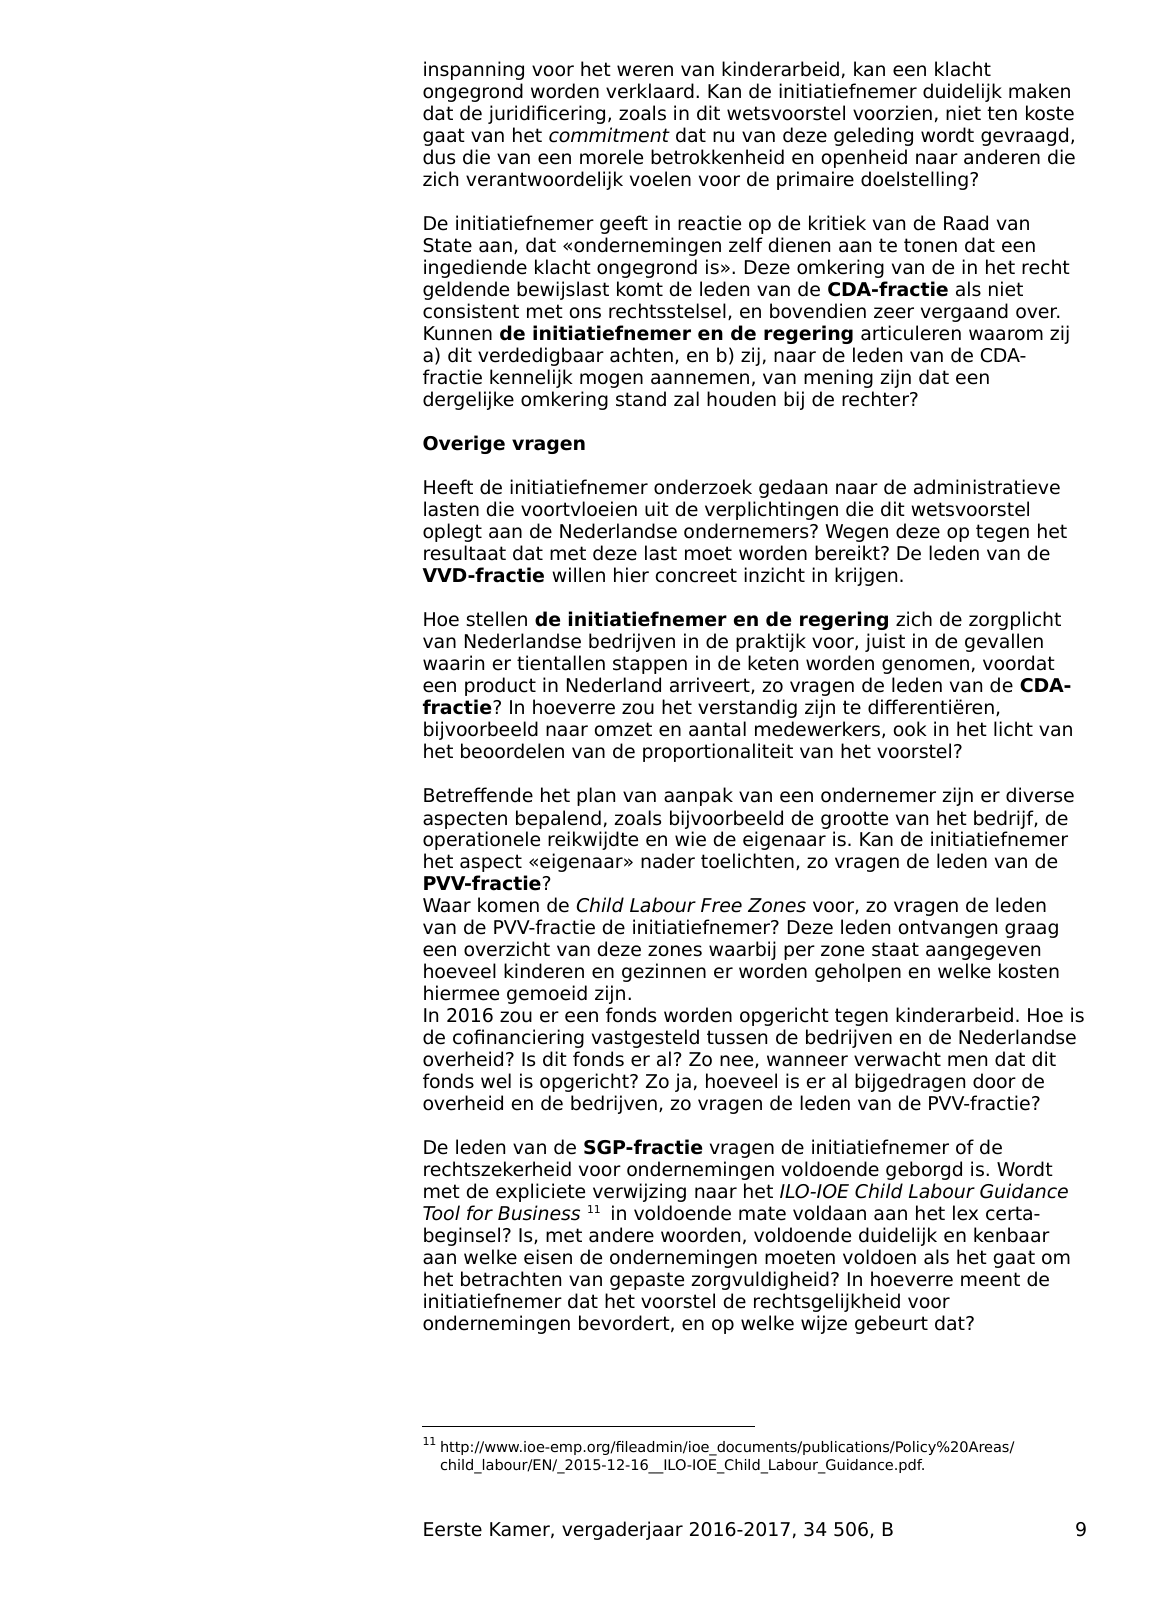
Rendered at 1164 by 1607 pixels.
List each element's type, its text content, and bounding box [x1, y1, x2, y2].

text Betreffende het plan van aanpak van een ondernemer zijn er diverse aspecten bepalend, zoals bijvoorbeeld de grootte van het bedrijf, de operationele reikwijdte en wie de eigenaar is. Kan de initiatiefnemer het aspect «eigenaar» nader toelichten, zo vragen de leden van de PVV-fractie? [422, 785, 1087, 895]
text De leden van de SGP-fractie vragen de initiatiefnemer of de rechtszekerheid voor ondernemingen voldoende geborgd is. Wordt met de expliciete verwijzing naar het ILO-IOE Child Labour Guidance Tool for Business in voldoende mate voldaan aan het lex certa-beginsel? Is, met andere woorden, voldoende duidelijk en kenbaar aan welke eisen de ondernemingen moeten voldoen als het gaat om het betrachten van gepaste zorgvuldigheid? In hoeverre meent de initiatiefnemer dat het voorstel de rechtsgelijkheid voor ondernemingen bevordert, en op welke wijze gebeurt dat? [422, 1137, 1087, 1335]
text In 2016 zou er een fonds worden opgericht tegen kinderarbeid. Hoe is de cofinanciering vastgesteld tussen de bedrijven en de Nederlandse overheid? Is dit fonds er al? Zo nee, wanneer verwacht men dat dit fonds wel is opgericht? Zo ja, hoeveel is er al bijgedragen door de overheid en de bedrijven, zo vragen de leden van de PVV-fractie? [422, 1005, 1087, 1115]
text De initiatiefnemer geeft in reactie op de kritiek van de Raad van State aan, dat «ondernemingen zelf dienen aan te tonen dat een ingediende klacht ongegrond is». Deze omkering van de in het recht geldende bewijslast komt de leden van de CDA-fractie als niet consistent met ons rechtsstelsel, en bovendien zeer vergaand over. Kunnen de initiatiefnemer en de regering articuleren waarom zij a) dit verdedigbaar achten, en b) zij, naar de leden van de CDA-fractie kennelijk mogen aannemen, van mening zijn dat een dergelijke omkering stand zal houden bij de rechter? [422, 213, 1087, 411]
text Hoe stellen de initiatiefnemer en de regering zich de zorgplicht van Nederlandse bedrijven in de praktijk voor, juist in de gevallen waarin er tientallen stappen in de keten worden genomen, voordat een product in Nederland arriveert, zo vragen de leden van de CDA-fractie? In hoeverre zou het verstandig zijn te differentiëren, bijvoorbeeld naar omzet en aantal medewerkers, ook in het licht van het beoordelen van de proportionaliteit van het voorstel? [422, 609, 1087, 763]
text inspanning voor het weren van kinderarbeid, kan een klacht ongegrond worden verklaard. Kan de initiatiefnemer duidelijk maken dat de juridificering, zoals in dit wetsvoorstel voorzien, niet ten koste gaat van het commitment dat nu van deze geleding wordt gevraagd, dus die van een morele betrokkenheid en openheid naar anderen die zich verantwoordelijk voelen voor de primaire doelstelling? [422, 59, 1087, 191]
text Waar komen de Child Labour Free Zones voor, zo vragen de leden van de PVV-fractie de initiatiefnemer? Deze leden ontvangen graag een overzicht van deze zones waarbij per zone staat aangegeven hoeveel kinderen en gezinnen er worden geholpen en welke kosten hiermee gemoeid zijn. [422, 895, 1087, 1005]
text Heeft de initiatiefnemer onderzoek gedaan naar de administratieve lasten die voortvloeien uit de verplichtingen die dit wetsvoorstel oplegt aan de Nederlandse ondernemers? Wegen deze op tegen het resultaat dat met deze last moet worden bereikt? De leden van de VVD-fractie willen hier concreet inzicht in krijgen. [422, 477, 1087, 587]
subtitle Overige vragen [422, 433, 1087, 455]
text http://www.ioe-emp.org/fileadmin/ioe_documents/publications/Policy%20Areas/child_labour/EN/_2015-12-16__ILO-IOE_Child_Labour_Guidance.pdf. [422, 1435, 1087, 1474]
